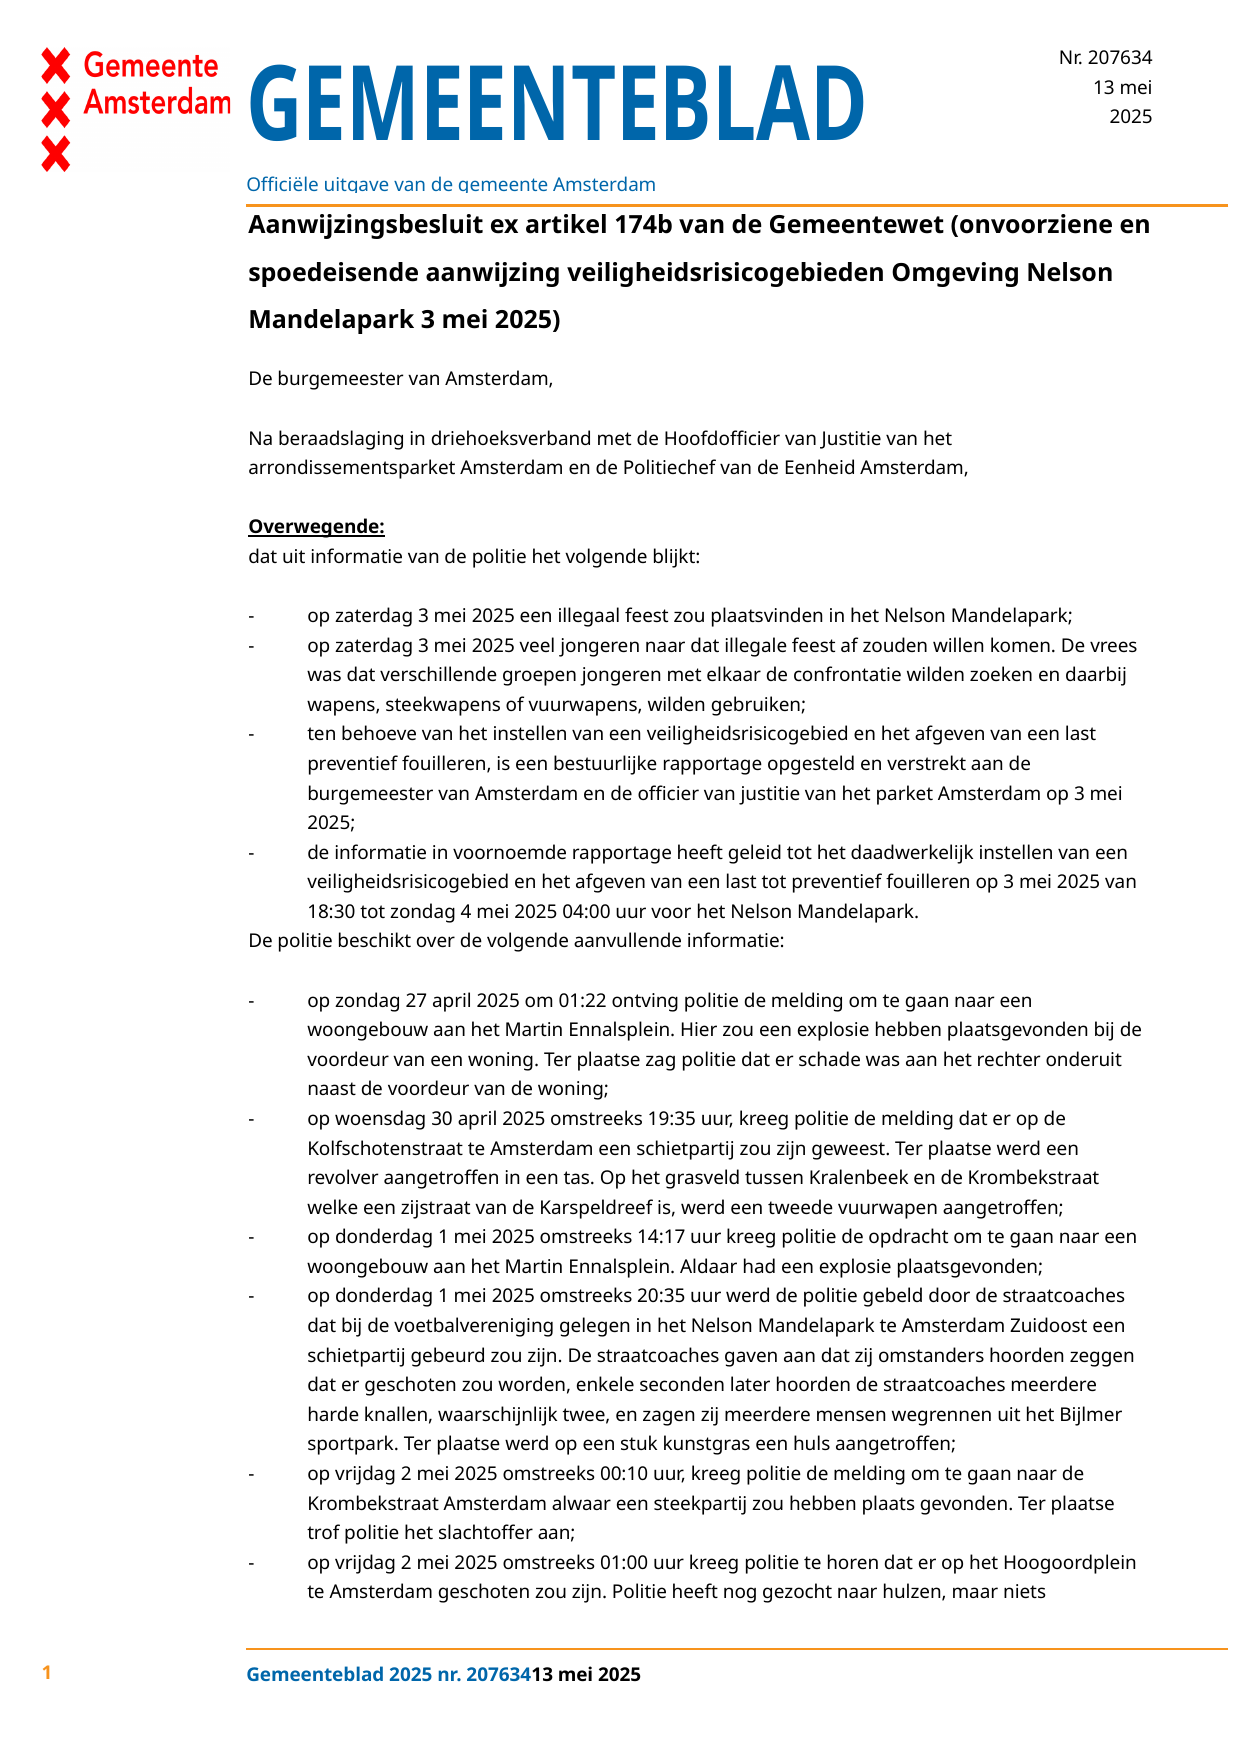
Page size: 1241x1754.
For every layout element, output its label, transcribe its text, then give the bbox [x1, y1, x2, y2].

text De politie beschikt over de volgende aanvullende informatie: [248, 928, 1152, 953]
list op vrijdag 2 mei 2025 omstreeks 00:10 uur, kreeg politie de melding om te gaan naar de Krombekstraat Amsterdam alwaar een steekpartij zou hebben plaats gevonden. Ter plaatse trof politie het slachtoffer aan; [248, 1460, 1152, 1545]
list op vrijdag 2 mei 2025 omstreeks 01:00 uur kreeg politie te horen dat er op het Hoogoordplein te Amsterdam geschoten zou zijn. Politie heeft nog gezocht naar hulzen, maar niets [248, 1549, 1152, 1604]
list ten behoeve van het instellen van een veiligheidsrisicogebied en het afgeven van een last preventief fouilleren, is een bestuurlijke rapportage opgesteld en verstrekt aan de burgemeester van Amsterdam en de officier van justitie van het parket Amsterdam op 3 mei 2025; [248, 721, 1152, 835]
list op donderdag 1 mei 2025 omstreeks 14:17 uur kreeg politie de opdracht om te gaan naar een woongebouw aan het Martin Ennalsplein. Aldaar had een explosie plaatsgevonden; [248, 1223, 1152, 1279]
list op zaterdag 3 mei 2025 een illegaal feest zou plaatsvinden in het Nelson Mandelapark; [248, 602, 1152, 628]
list op zondag 27 april 2025 om 01:22 ontving politie de melding om te gaan naar een woongebouw aan het Martin Ennalsplein. Hier zou een explosie hebben plaatsgevonden bij de voordeur van een woning. Ter plaatse zag politie dat er schade was aan het rechter onderuit naast de voordeur van de woning; [248, 987, 1152, 1101]
list op zaterdag 3 mei 2025 veel jongeren naar dat illegale feest af zouden willen komen. De vrees was dat verschillende groepen jongeren met elkaar de confrontatie wilden zoeken en daarbij wapens, steekwapens of vuurwapens, wilden gebruiken; [248, 632, 1152, 717]
list op woensdag 30 april 2025 omstreeks 19:35 uur, kreeg politie de melding dat er op de Kolfschotenstraat te Amsterdam een schietpartij zou zijn geweest. Ter plaatse werd een revolver aangetroffen in een tas. Op het grasveld tussen Kralenbeek en de Krombekstraat welke een zijstraat van de Karspeldreef is, werd een tweede vuurwapen aangetroffen; [248, 1105, 1152, 1219]
text dat uit informatie van de politie het volgende blijkt: [248, 543, 1152, 569]
picture [41, 47, 231, 172]
text Na beraadslaging in driehoeksverband met de Hoofdofficier van Justitie van het arrondissementsparket Amsterdam en de Politiechef van de Eenheid Amsterdam, [248, 425, 1152, 480]
text De burgemeester van Amsterdam, [248, 366, 1152, 391]
list de informatie in voornoemde rapportage heeft geleid tot het daadwerkelijk instellen van een veiligheidsrisicogebied en het afgeven van een last tot preventief fouilleren op 3 mei 2025 van 18:30 tot zondag 4 mei 2025 04:00 uur voor het Nelson Mandelapark. [248, 839, 1152, 924]
list op donderdag 1 mei 2025 omstreeks 20:35 uur werd de politie gebeld door de straatcoaches dat bij de voetbalvereniging gelegen in het Nelson Mandelapark te Amsterdam Zuidoost een schietpartij gebeurd zou zijn. De straatcoaches gaven aan dat zij omstanders hoorden zeggen dat er geschoten zou worden, enkele seconden later hoorden de straatcoaches meerdere harde knallen, waarschijnlijk twee, en zagen zij meerdere mensen wegrennen uit het Bijlmer sportpark. Ter plaatse werd op een stuk kunstgras een huls aangetroffen; [248, 1283, 1152, 1456]
text Aanwijzingsbesluit ex artikel 174b van de Gemeentewet (onvoorziene en spoedeisende aanwijzing veiligheidsrisicogebieden Omgeving Nelson Mandelapark 3 mei 2025) [248, 207, 1152, 336]
text Overwegende: [248, 513, 1152, 539]
